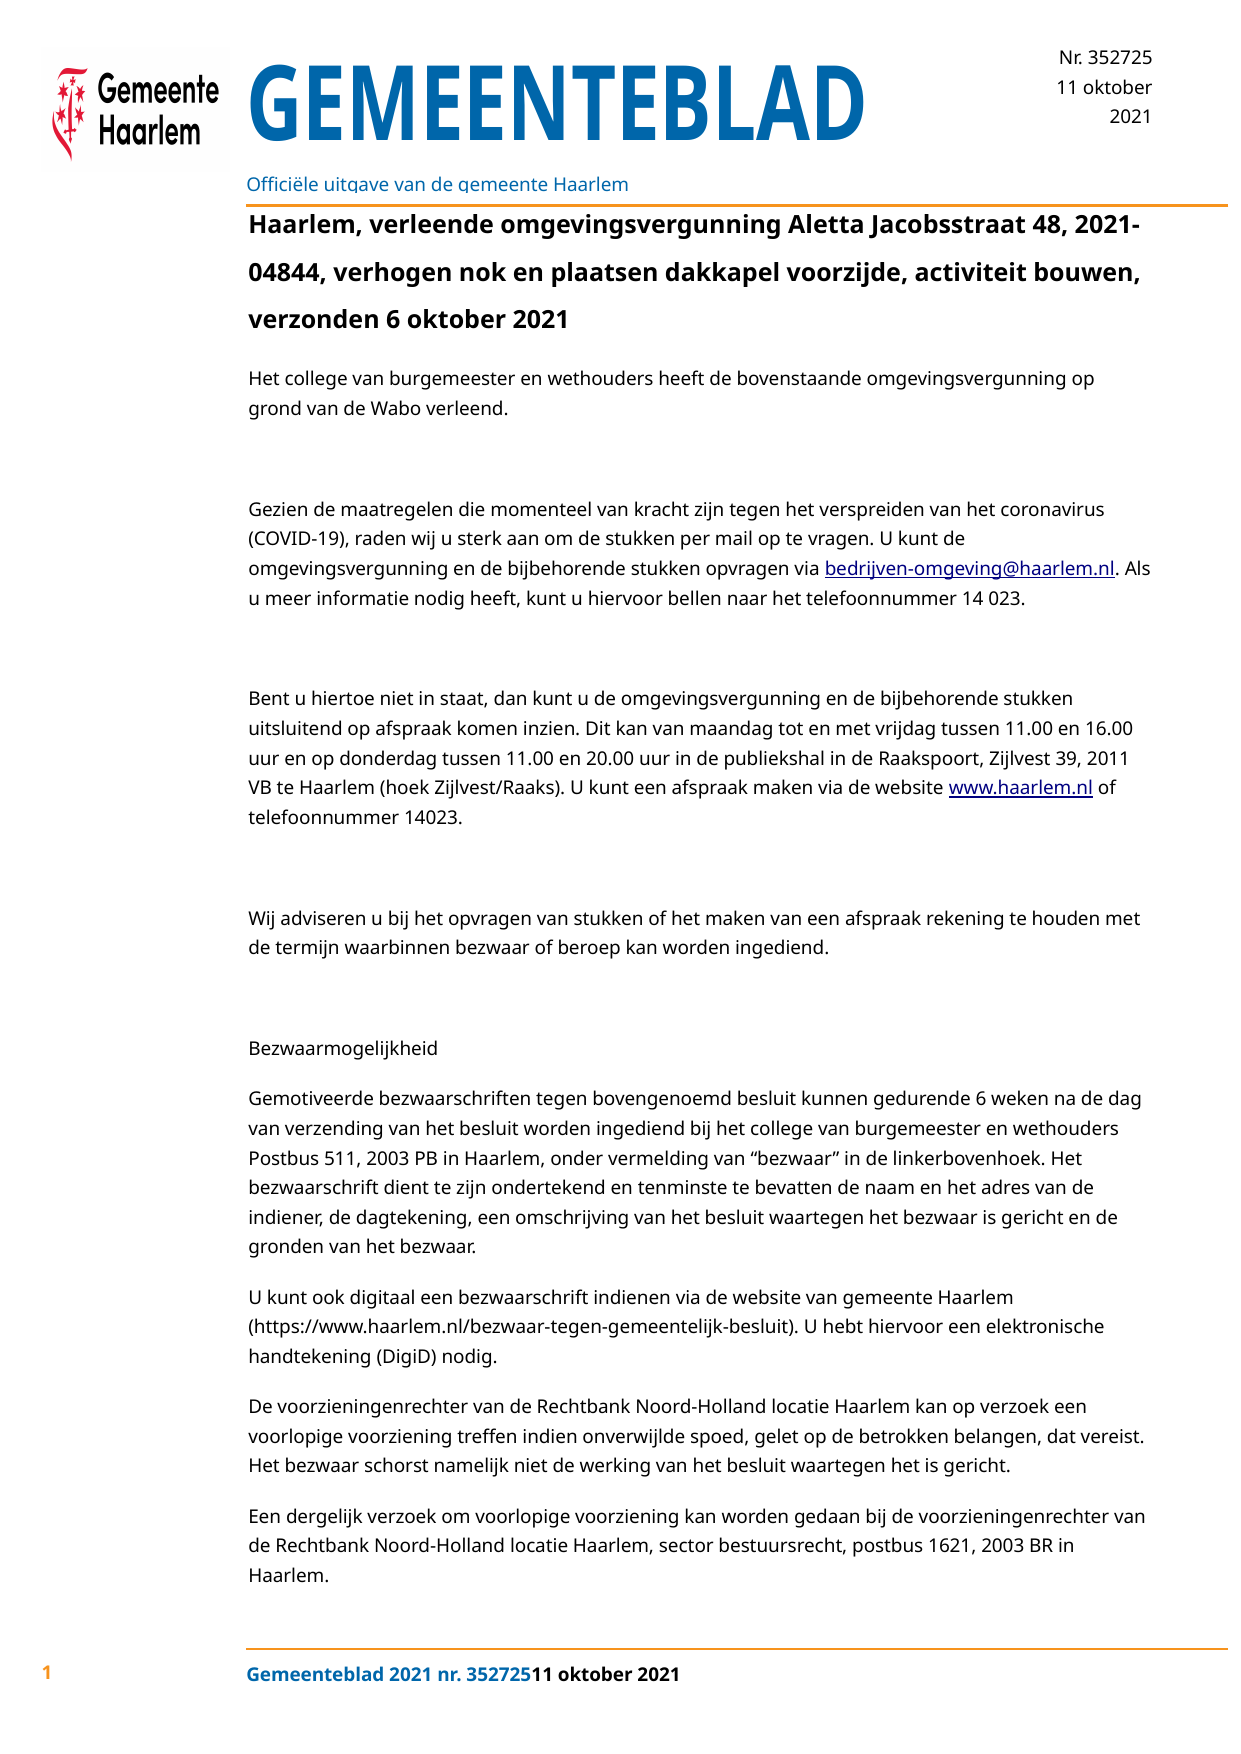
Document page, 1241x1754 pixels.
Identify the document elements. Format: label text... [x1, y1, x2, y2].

picture [41, 47, 231, 172]
text U kunt ook digitaal een bezwaarschrift indienen via de website van gemeente Haarlem (https://www.haarlem.nl/bezwaar-tegen-gemeentelijk-besluit). U hebt hiervoor een elektronische handtekening (DigiD) nodig. [248, 1284, 1152, 1369]
text Gezien de maatregelen die momenteel van kracht zijn tegen het verspreiden van het coronavirus (COVID-19), raden wij u sterk aan om de stukken per mail op te vragen. U kunt de omgevingsvergunning en de bijbehorende stukken opvragen via bedrijven-omgeving@haarlem.nl. Als u meer informatie nodig heeft, kunt u hiervoor bellen naar het telefoonnummer 14 023. [248, 496, 1152, 610]
text De voorzieningenrechter van de Rechtbank Noord-Holland locatie Haarlem kan op verzoek een voorlopige voorziening treffen indien onverwijlde spoed, gelet op de betrokken belangen, dat vereist. Het bezwaar schorst namelijk niet de werking van het besluit waartegen het is gericht. [248, 1393, 1152, 1478]
text Het college van burgemeester en wethouders heeft de bovenstaande omgevingsvergunning op grond van de Wabo verleend. [248, 366, 1152, 421]
text Haarlem, verleende omgevingsvergunning Aletta Jacobsstraat 48, 2021-04844, verhogen nok en plaatsen dakkapel voorzijde, activiteit bouwen, verzonden 6 oktober 2021 [248, 207, 1152, 336]
text Bezwaarmogelijkheid [248, 1035, 1152, 1061]
text Een dergelijk verzoek om voorlopige voorziening kan worden gedaan bij de voorzieningenrechter van de Rechtbank Noord-Holland locatie Haarlem, sector bestuursrecht, postbus 1621, 2003 BR in Haarlem. [248, 1503, 1152, 1588]
text Bent u hiertoe niet in staat, dan kunt u de omgevingsvergunning en de bijbehorende stukken uitsluitend op afspraak komen inzien. Dit kan van maandag tot en met vrijdag tussen 11.00 en 16.00 uur en op donderdag tussen 11.00 en 20.00 uur in de publiekshal in de Raakspoort, Zijlvest 39, 2011 VB te Haarlem (hoek Zijlvest/Raaks). U kunt een afspraak maken via de website www.haarlem.nl of telefoonnummer 14023. [248, 686, 1152, 829]
text Wij adviseren u bij het opvragen van stukken of het maken van een afspraak rekening te houden met de termijn waarbinnen bezwaar of beroep kan worden ingediend. [248, 905, 1152, 960]
text Gemotiveerde bezwaarschriften tegen bovengenoemd besluit kunnen gedurende 6 weken na de dag van verzending van het besluit worden ingediend bij het college van burgemeester en wethouders Postbus 511, 2003 PB in Haarlem, onder vermelding van “bezwaar” in de linkerbovenhoek. Het bezwaarschrift dient te zijn ondertekend en tenminste te bevatten de naam en het adres van de indiener, de dagtekening, een omschrijving van het besluit waartegen het bezwaar is gericht en de gronden van het bezwaar. [248, 1086, 1152, 1259]
